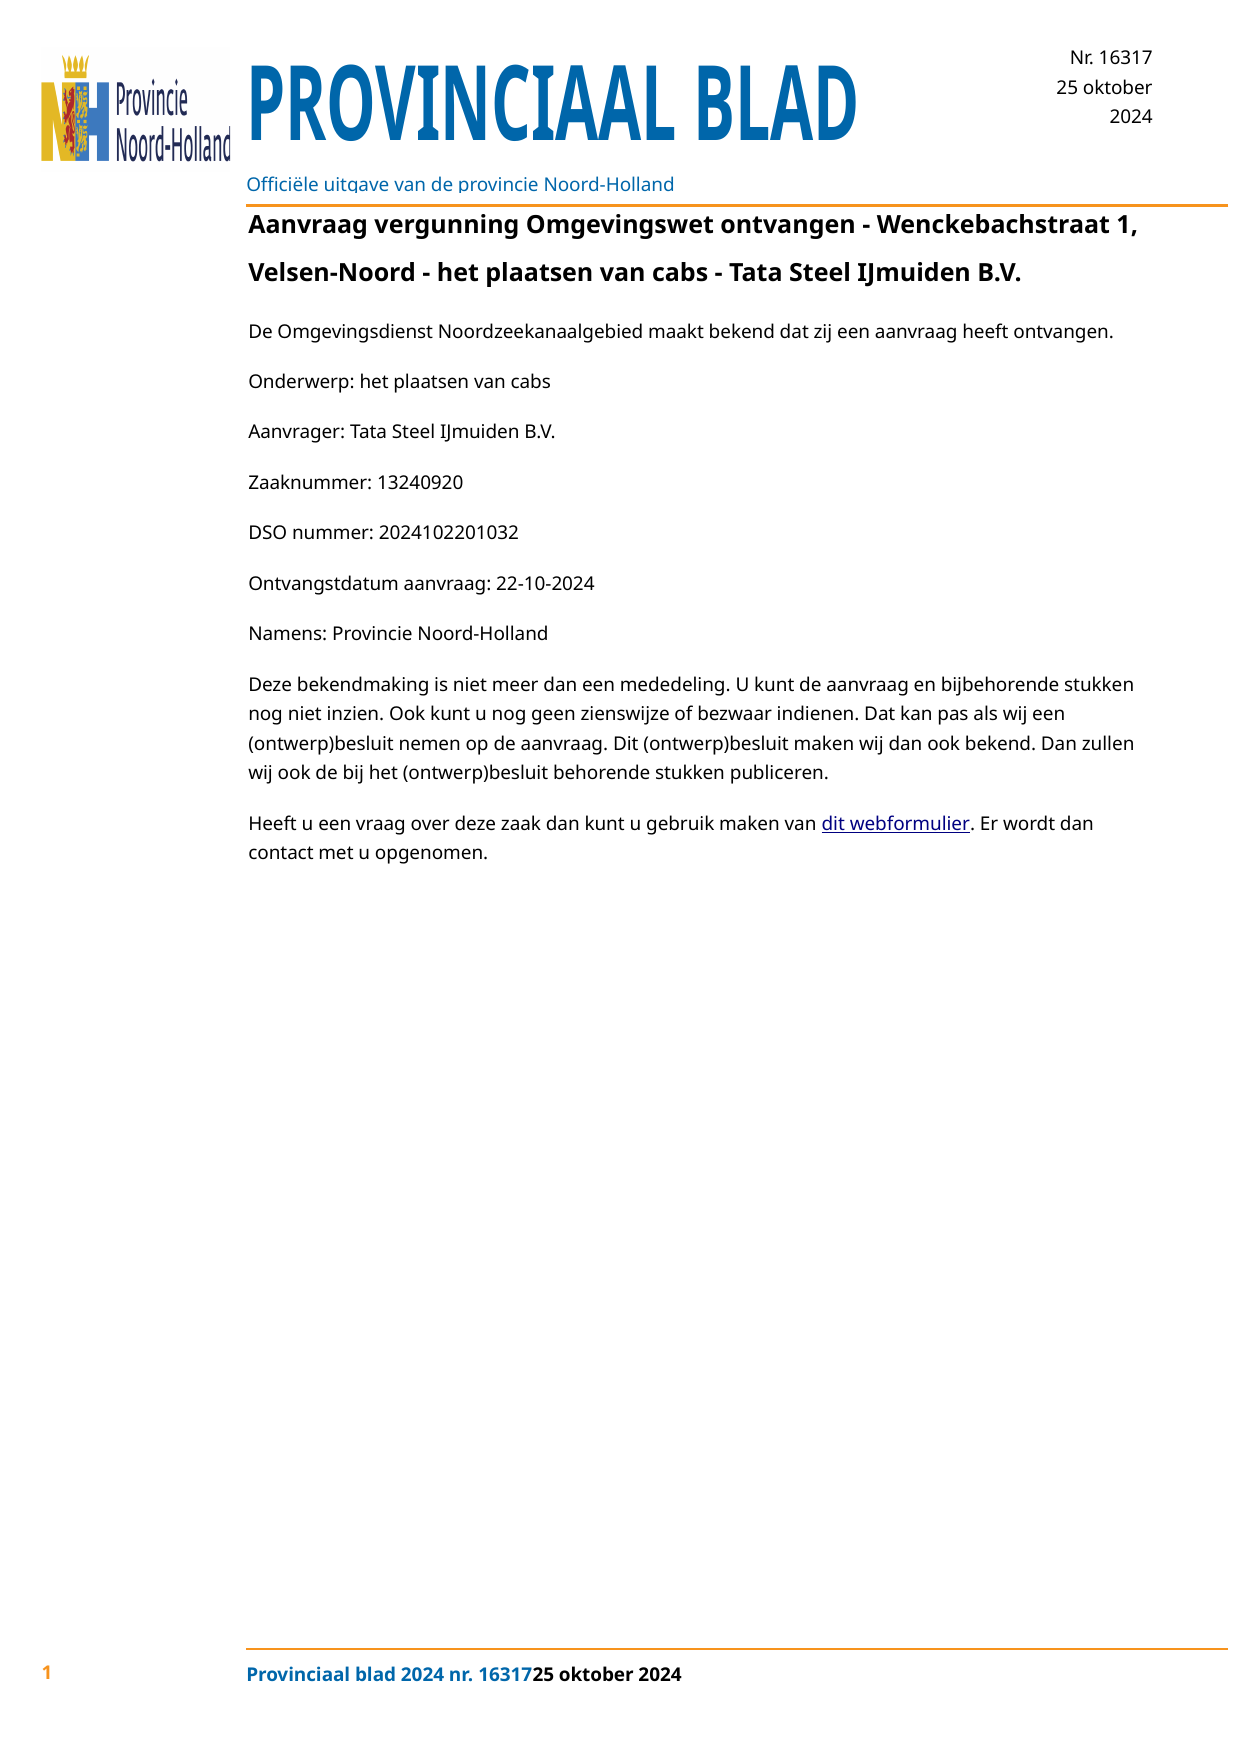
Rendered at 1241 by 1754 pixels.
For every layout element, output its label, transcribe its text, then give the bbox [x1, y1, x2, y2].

text De Omgevingsdienst Noordzeekanaalgebied maakt bekend dat zij een aanvraag heeft ontvangen. [248, 318, 1152, 344]
text Aanvrager: Tata Steel IJmuiden B.V. [248, 419, 1152, 444]
text Heeft u een vraag over deze zaak dan kunt u gebruik maken van dit webformulier. Er wordt dan contact met u opgenomen. [248, 810, 1152, 865]
text Deze bekendmaking is niet meer dan een mededeling. U kunt de aanvraag en bijbehorende stukken nog niet inzien. Ook kunt u nog geen zienswijze of bezwaar indienen. Dat kan pas als wij een (ontwerp)besluit nemen op de aanvraag. Dit (ontwerp)besluit maken wij dan ook bekend. Dan zullen wij ook de bij het (ontwerp)besluit behorende stukken publiceren. [248, 671, 1152, 785]
text Aanvraag vergunning Omgevingswet ontvangen - Wenckebachstraat 1, Velsen-Noord - het plaatsen van cabs - Tata Steel IJmuiden B.V. [248, 207, 1152, 288]
text Namens: Provincie Noord-Holland [248, 620, 1152, 646]
text Ontvangstdatum aanvraag: 22-10-2024 [248, 570, 1152, 596]
text Zaaknummer: 13240920 [248, 469, 1152, 495]
text Onderwerp: het plaatsen van cabs [248, 368, 1152, 394]
picture [41, 47, 231, 172]
text DSO nummer: 2024102201032 [248, 519, 1152, 545]
